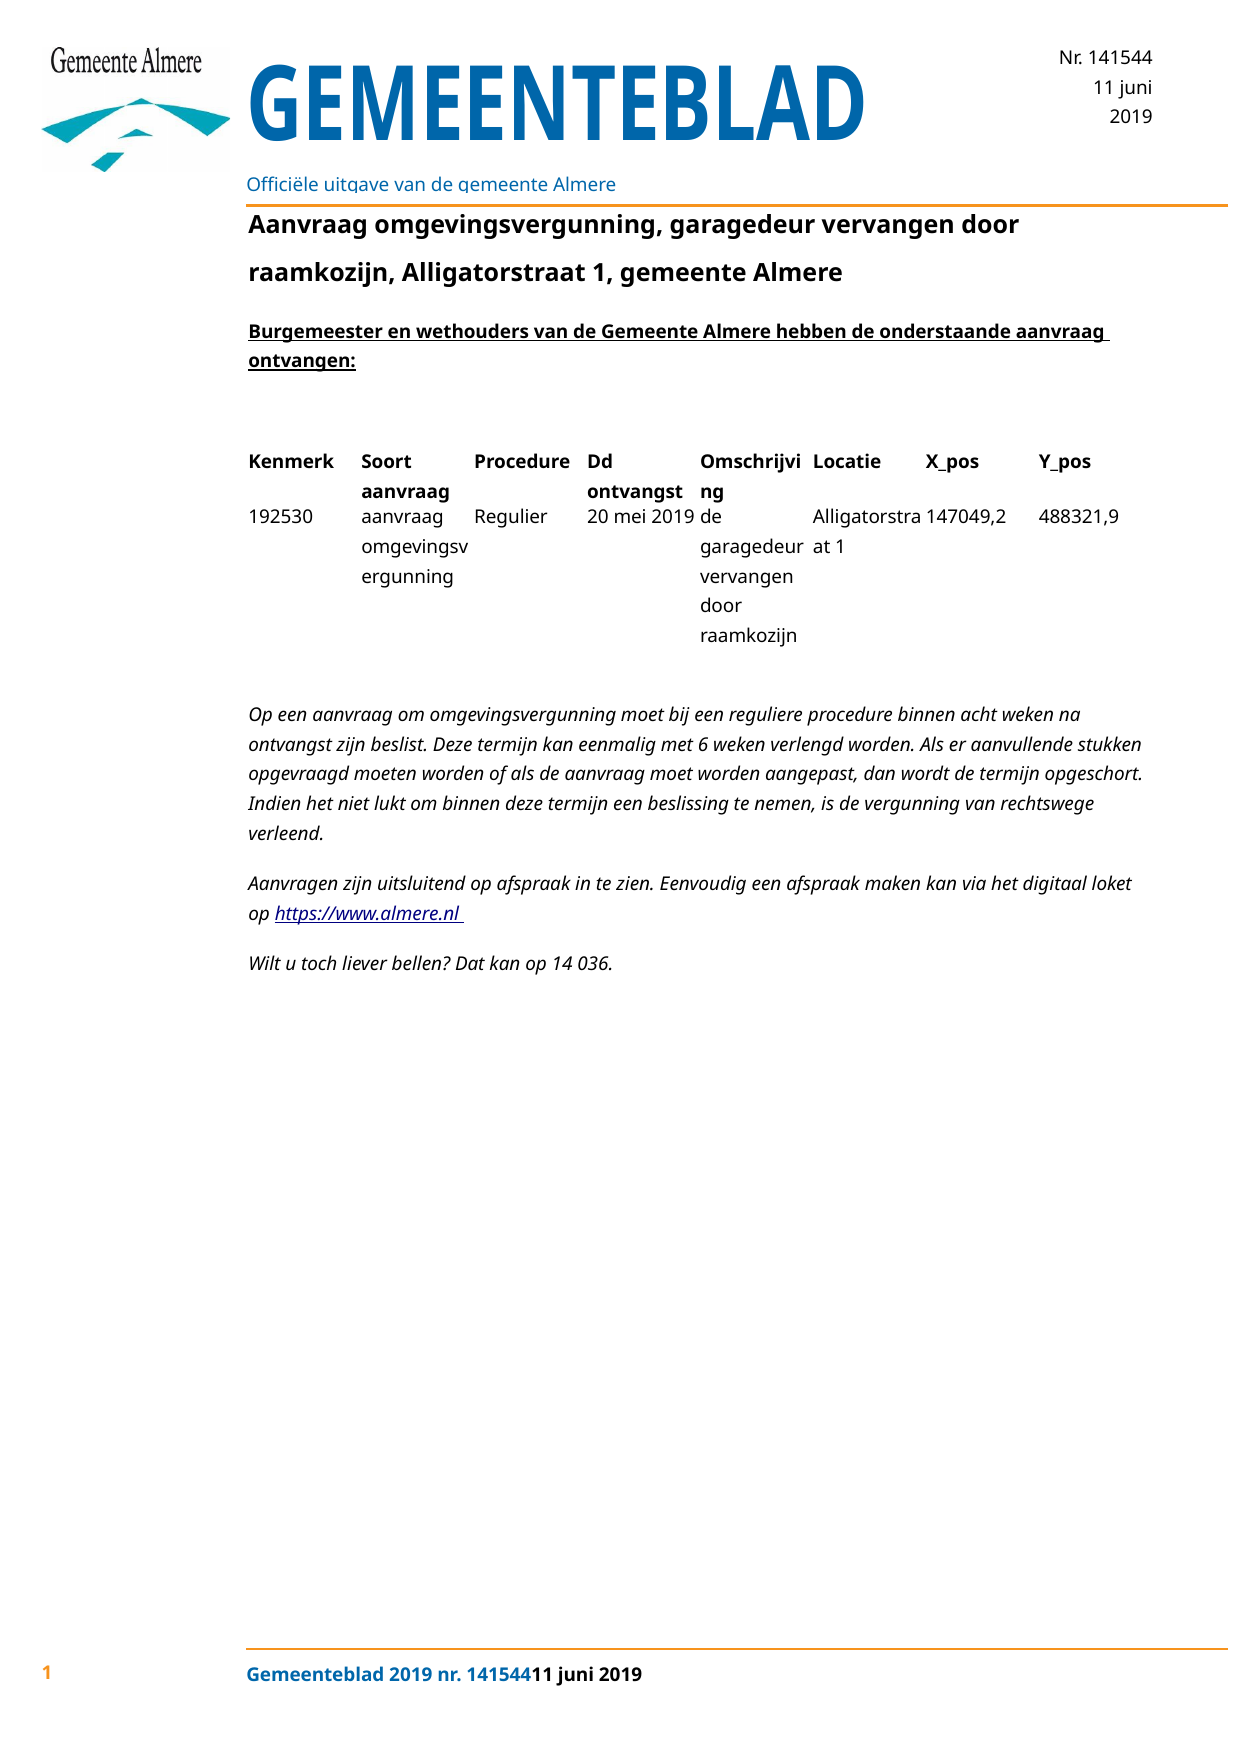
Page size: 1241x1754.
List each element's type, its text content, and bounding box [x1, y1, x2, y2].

text Wilt u toch liever bellen? Dat kan op 14 036. [248, 950, 1152, 976]
table_cell de garagedeur vervangen door raamkozijn [700, 504, 813, 648]
table_cell aanvraag omgevingsvergunning [361, 504, 474, 648]
table_cell 488321,9 [1039, 504, 1152, 648]
text Burgemeester en wethouders van de Gemeente Almere hebben de onderstaande aanvraag ontvangen: [248, 318, 1152, 373]
table_header Procedure [474, 449, 587, 504]
picture [41, 47, 231, 172]
table_cell 192530 [248, 504, 361, 648]
table_header Kenmerk [248, 449, 361, 504]
table_header Y_pos [1039, 449, 1152, 504]
text Aanvraag omgevingsvergunning, garagedeur vervangen door raamkozijn, Alligatorstraat 1, gemeente Almere [248, 207, 1152, 288]
table_cell 20 mei 2019 [587, 504, 700, 648]
table_header Dd ontvangst [587, 449, 700, 504]
table_cell Regulier [474, 504, 587, 648]
table_header X_pos [926, 449, 1038, 504]
text Aanvragen zijn uitsluitend op afspraak in te zien. Eenvoudig een afspraak maken kan via het digitaal loket op https://www.almere.nl [248, 870, 1152, 926]
table_header Soort aanvraag [361, 449, 474, 504]
table_cell Alligatorstraat 1 [813, 504, 926, 648]
text Op een aanvraag om omgevingsvergunning moet bij een reguliere procedure binnen acht weken na ontvangst zijn beslist. Deze termijn kan eenmalig met 6 weken verlengd worden. Als er aanvullende stukken opgevraagd moeten worden of als de aanvraag moet worden aangepast, dan wordt de termijn opgeschort. Indien het niet lukt om binnen deze termijn een beslissing te nemen, is de vergunning van rechtswege verleend. [248, 701, 1152, 846]
table_header Omschrijving [700, 449, 813, 504]
table_header Locatie [813, 449, 926, 504]
table_cell 147049,2 [926, 504, 1038, 648]
